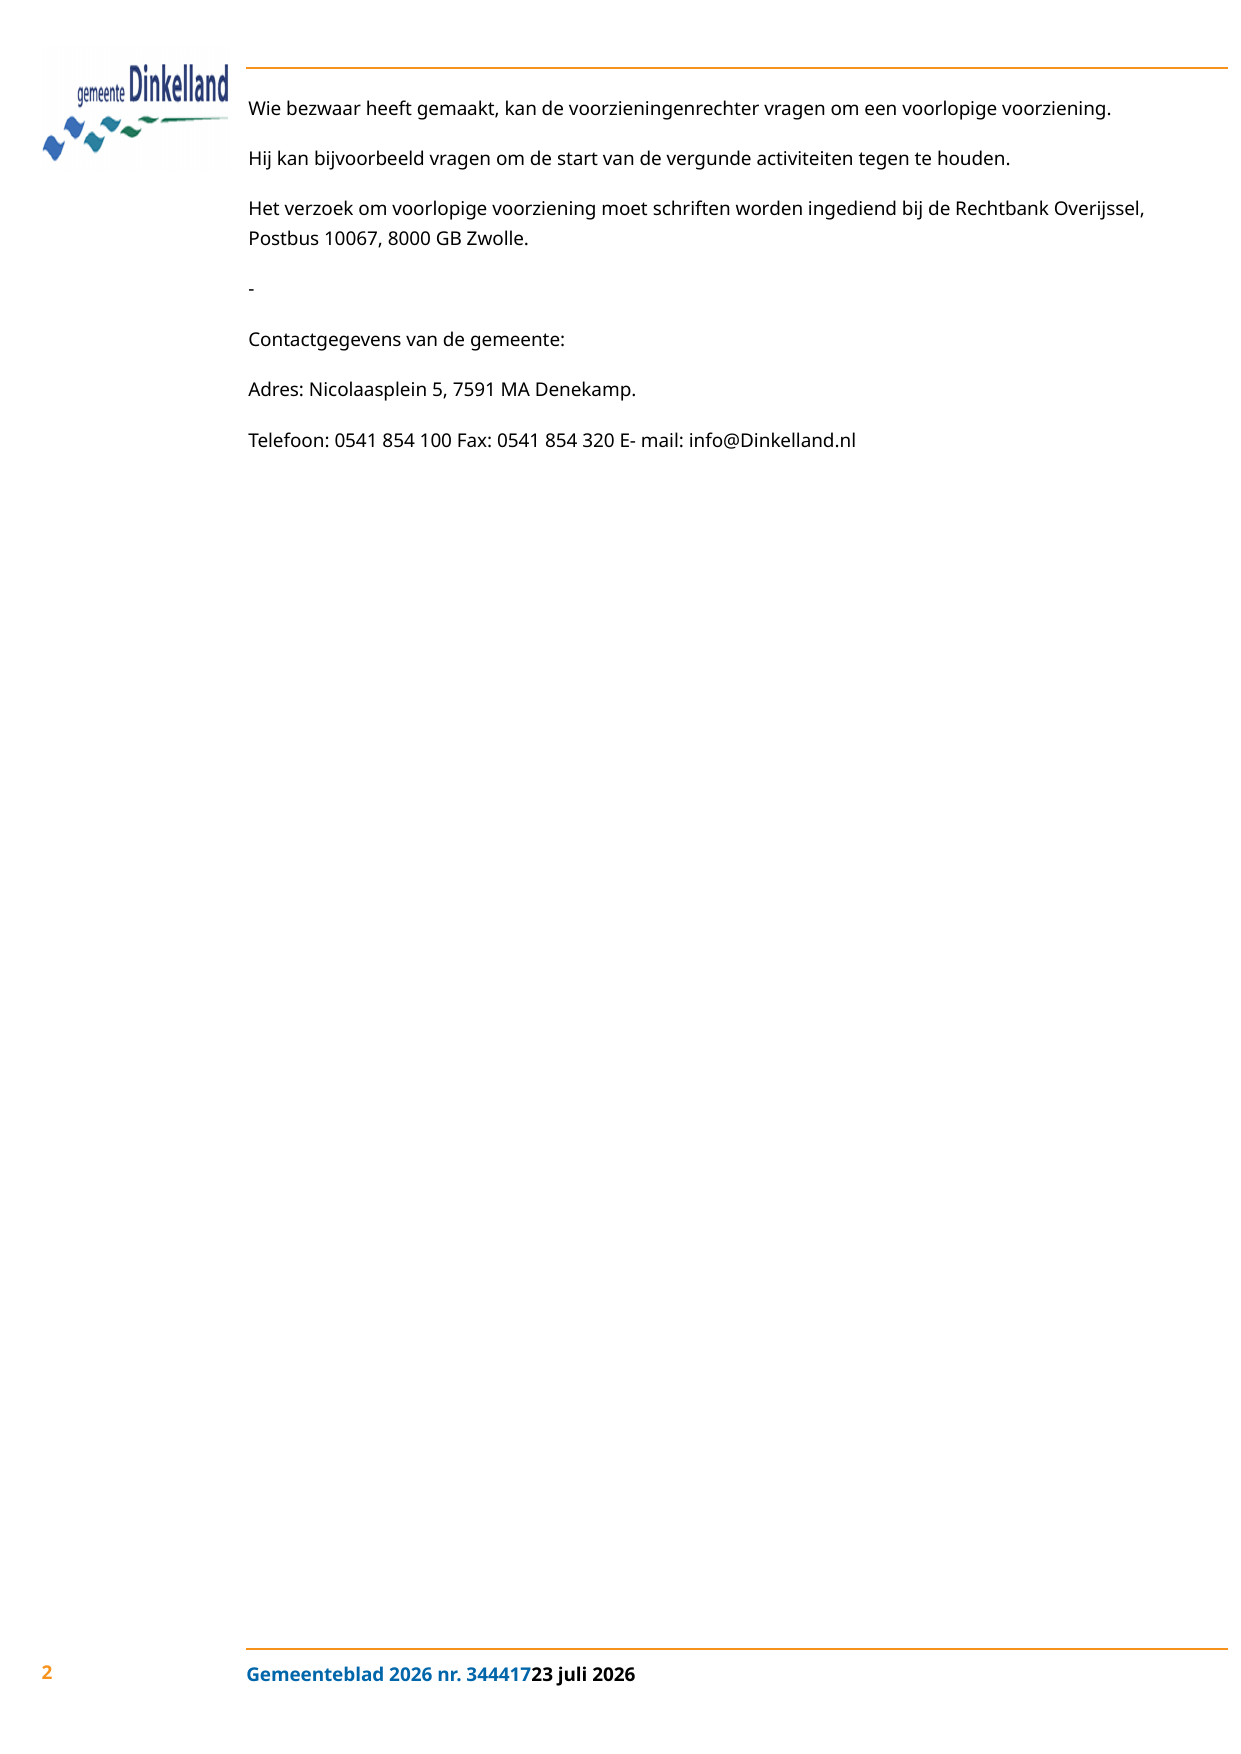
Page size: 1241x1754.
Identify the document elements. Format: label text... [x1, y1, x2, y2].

picture [41, 47, 231, 172]
text Hij kan bijvoorbeeld vragen om de start van de vergunde activiteiten tegen te houden. [248, 145, 1152, 171]
text - [248, 276, 1152, 301]
text Adres: Nicolaasplein 5, 7591 MA Denekamp. [248, 376, 1152, 402]
text Contactgegevens van de gemeente: [248, 326, 1152, 352]
text Wie bezwaar heeft gemaakt, kan de voorzieningenrechter vragen om een voorlopige voorziening. [248, 95, 1152, 121]
text Het verzoek om voorlopige voorziening moet schriften worden ingediend bij de Rechtbank Overijssel, Postbus 10067, 8000 GB Zwolle. [248, 196, 1152, 251]
text Telefoon: 0541 854 100 Fax: 0541 854 320 E- mail: info@Dinkelland.nl [248, 427, 1152, 453]
